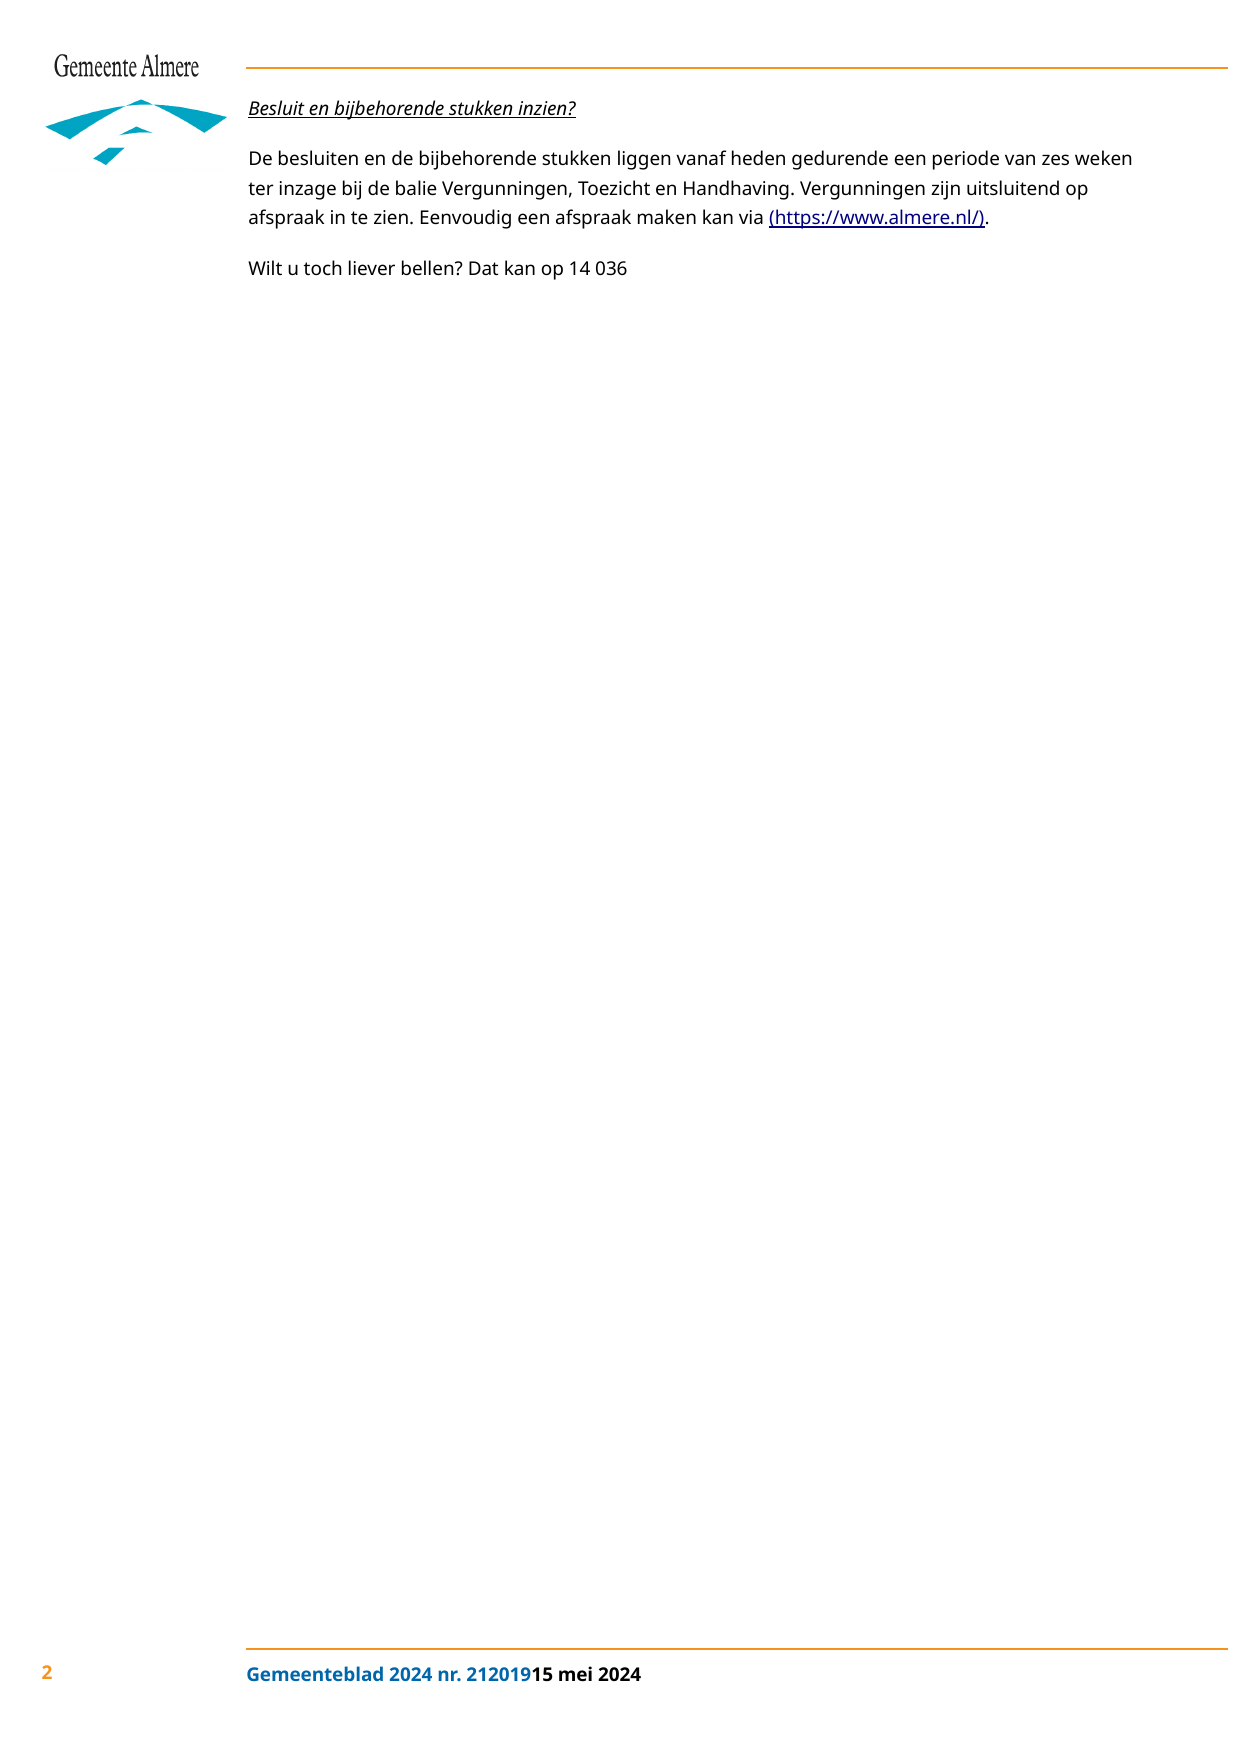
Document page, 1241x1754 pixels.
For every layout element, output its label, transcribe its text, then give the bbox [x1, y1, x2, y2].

text Besluit en bijbehorende stukken inzien? [248, 95, 1152, 121]
picture [41, 47, 231, 172]
text Wilt u toch liever bellen? Dat kan op 14 036 [248, 255, 1152, 281]
text De besluiten en de bijbehorende stukken liggen vanaf heden gedurende een periode van zes weken ter inzage bij de balie Vergunningen, Toezicht en Handhaving. Vergunningen zijn uitsluitend op afspraak in te zien. Eenvoudig een afspraak maken kan via (https://www.almere.nl/). [248, 145, 1152, 230]
